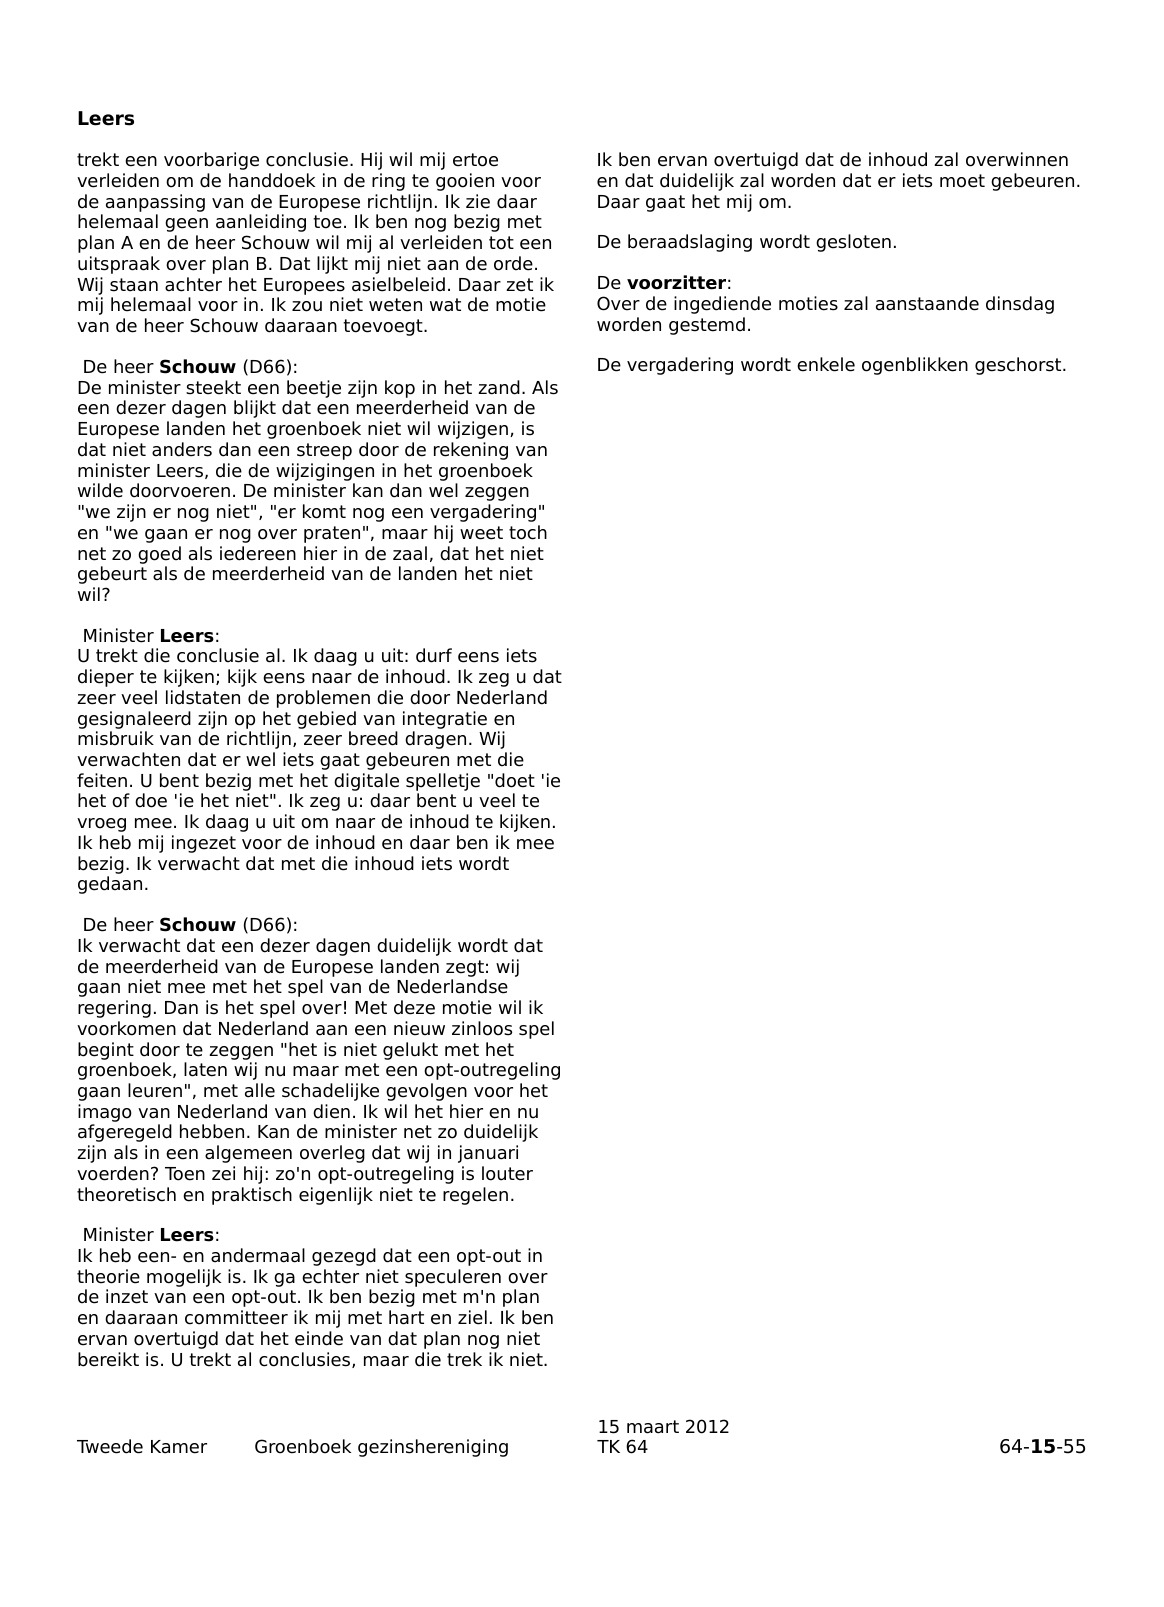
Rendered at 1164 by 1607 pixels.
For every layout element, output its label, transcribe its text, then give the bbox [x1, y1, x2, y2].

text De heer Schouw (D66): [77, 357, 567, 377]
text Minister Leers: [77, 1225, 567, 1246]
text Ik verwacht dat een dezer dagen duidelijk wordt dat de meerderheid van de Europese landen zegt: wij gaan niet mee met het spel van de Nederlandse regering. Dan is het spel over! Met deze motie wil ik voorkomen dat Nederland aan een nieuw zinloos spel begint door te zeggen "het is niet gelukt met het groenboek, laten wij nu maar met een opt-outregeling gaan leuren", met alle schadelijke gevolgen voor het imago van Nederland van dien. Ik wil het hier en nu afgeregeld hebben. Kan de minister net zo duidelijk zijn als in een algemeen overleg dat wij in januari voerden? Toen zei hij: zo'n opt-outregeling is louter theoretisch en praktisch eigenlijk niet te regelen. [77, 936, 567, 1205]
text U trekt die conclusie al. Ik daag u uit: durf eens iets dieper te kijken; kijk eens naar de inhoud. Ik zeg u dat zeer veel lidstaten de problemen die door Nederland gesignaleerd zijn op het gebied van integratie en misbruik van de richtlijn, zeer breed dragen. Wij verwachten dat er wel iets gaat gebeuren met die feiten. U bent bezig met het digitale spelletje "doet 'ie het of doe 'ie het niet". Ik zeg u: daar bent u veel te vroeg mee. Ik daag u uit om naar de inhoud te kijken. Ik heb mij ingezet voor de inhoud en daar ben ik mee bezig. Ik verwacht dat met die inhoud iets wordt gedaan. [77, 646, 567, 895]
text Ik heb een- en andermaal gezegd dat een opt-out in theorie mogelijk is. Ik ga echter niet speculeren over de inzet van een opt-out. Ik ben bezig met m'n plan en daaraan committeer ik mij met hart en ziel. Ik ben ervan overtuigd dat het einde van dat plan nog niet bereikt is. U trekt al conclusies, maar die trek ik niet. [77, 1246, 567, 1370]
text trekt een voorbarige conclusie. Hij wil mij ertoe verleiden om de handdoek in de ring te gooien voor de aanpassing van de Europese richtlijn. Ik zie daar helemaal geen aanleiding toe. Ik ben nog bezig met plan A en de heer Schouw wil mij al verleiden tot een uitspraak over plan B. Dat lijkt mij niet aan de orde. Wij staan achter het Europees asielbeleid. Daar zet ik mij helemaal voor in. Ik zou niet weten wat de motie van de heer Schouw daaraan toevoegt. [77, 150, 567, 337]
text De minister steekt een beetje zijn kop in het zand. Als een dezer dagen blijkt dat een meerderheid van de Europese landen het groenboek niet wil wijzigen, is dat niet anders dan een streep door de rekening van minister Leers, die de wijzigingen in het groenboek wilde doorvoeren. De minister kan dan wel zeggen "we zijn er nog niet", "er komt nog een vergadering" en "we gaan er nog over praten", maar hij weet toch net zo goed als iedereen hier in de zaal, dat het niet gebeurt als de meerderheid van de landen het niet wil? [77, 377, 567, 606]
text Ik ben ervan overtuigd dat de inhoud zal overwinnen en dat duidelijk zal worden dat er iets moet gebeuren. Daar gaat het mij om. [596, 150, 1087, 212]
text Minister Leers: [77, 626, 567, 646]
text De voorzitter: [596, 273, 1087, 294]
text De beraadslaging wordt gesloten. [596, 232, 1087, 253]
text De heer Schouw (D66): [77, 915, 567, 936]
text Over de ingediende moties zal aanstaande dinsdag worden gestemd. [596, 294, 1087, 335]
text De vergadering wordt enkele ogenblikken geschorst. [596, 355, 1087, 376]
